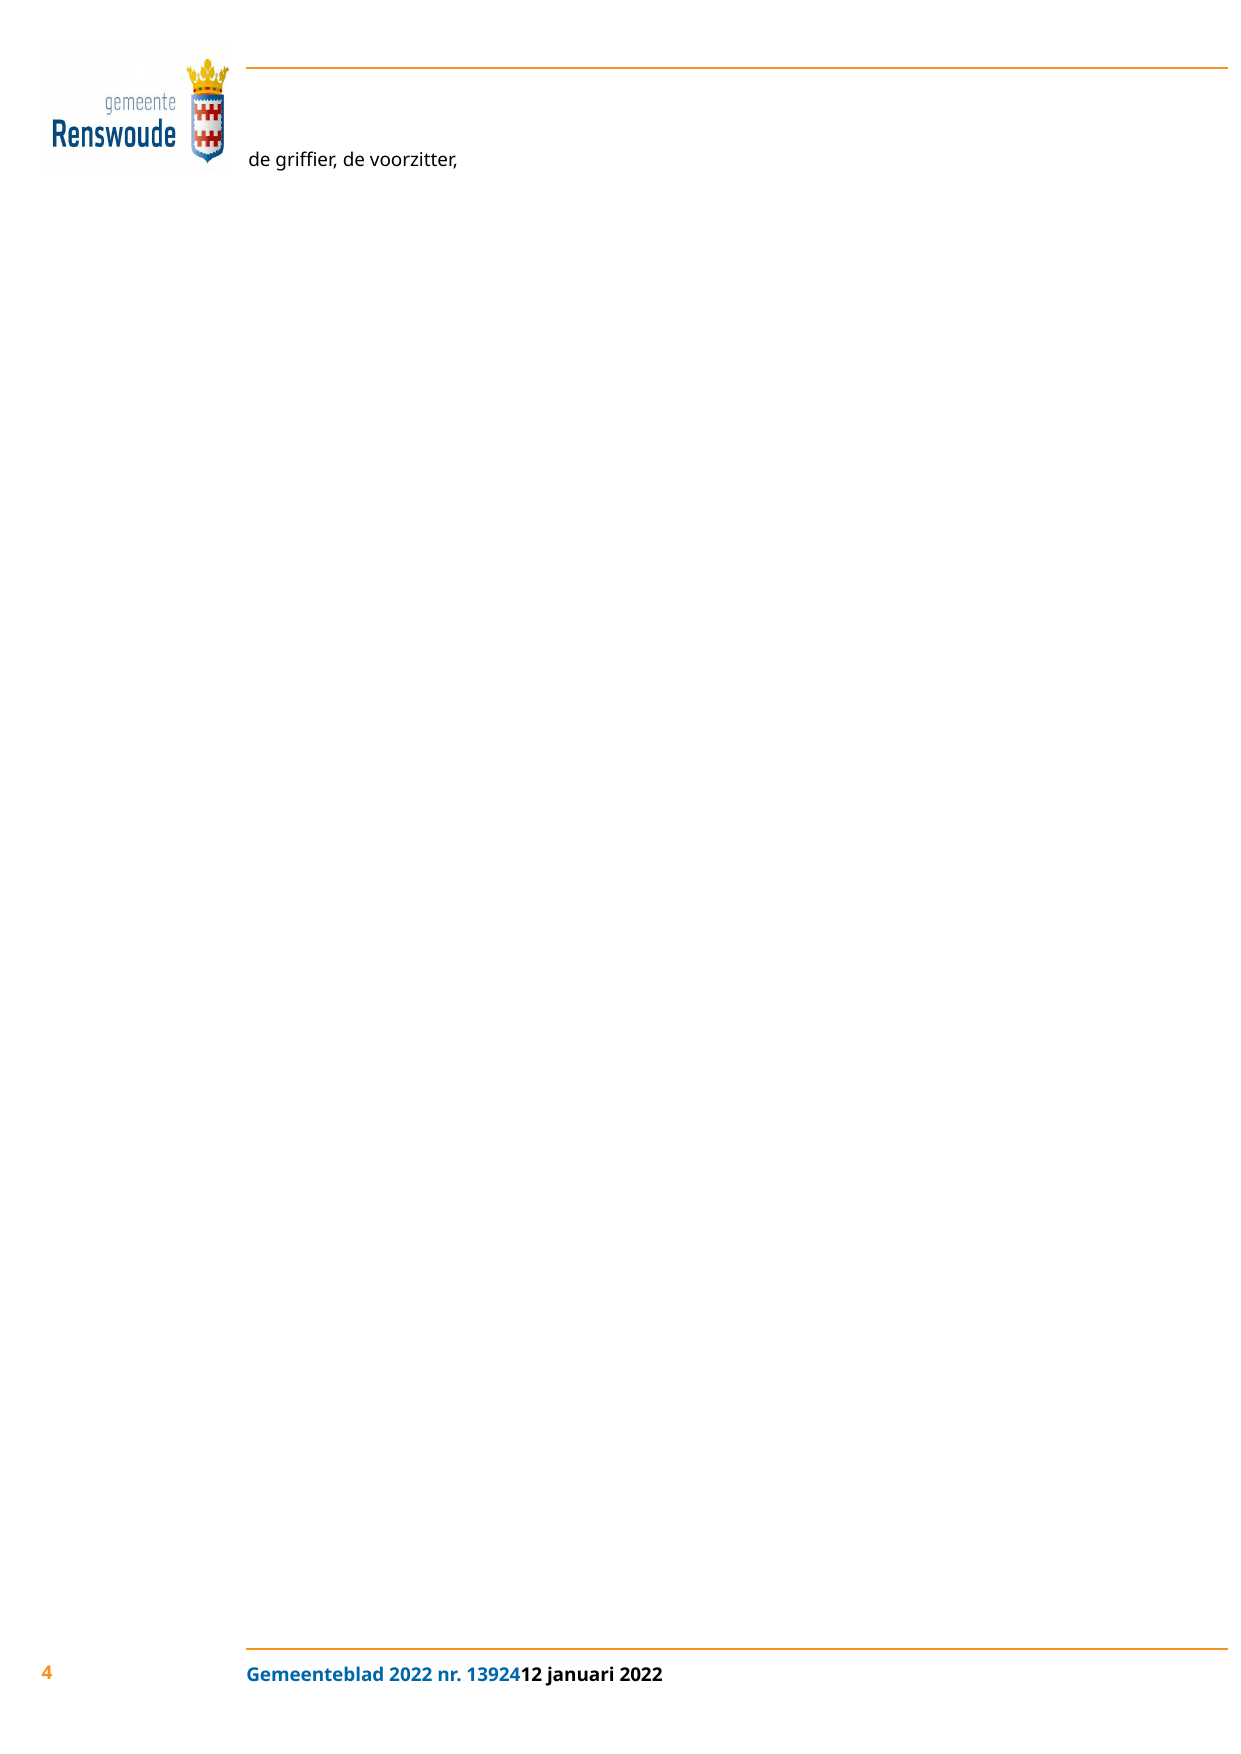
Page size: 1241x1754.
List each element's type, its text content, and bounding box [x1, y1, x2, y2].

picture [41, 47, 231, 172]
text de griffier, de voorzitter, [248, 146, 1152, 172]
